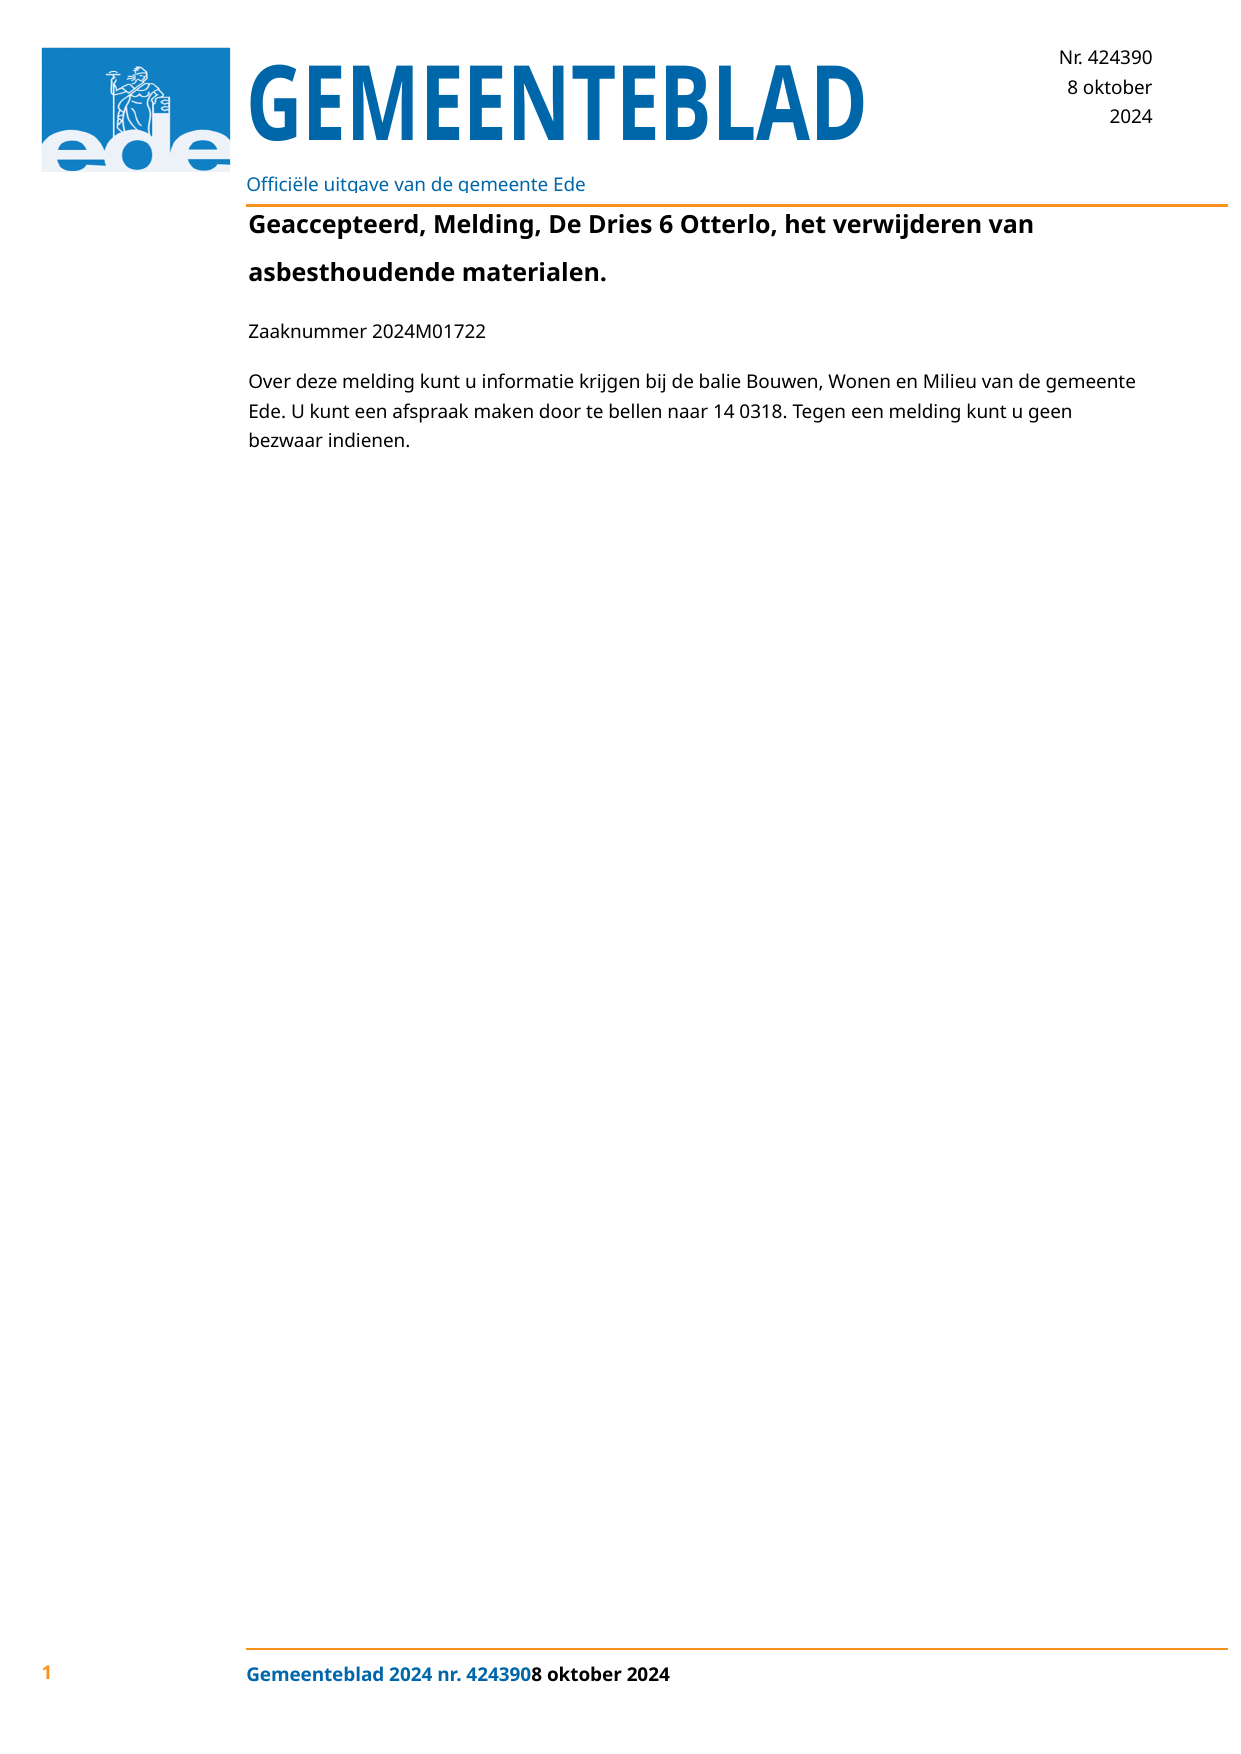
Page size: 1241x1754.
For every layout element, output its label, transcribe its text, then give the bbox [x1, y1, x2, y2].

text Geaccepteerd, Melding, De Dries 6 Otterlo, het verwijderen van asbesthoudende materialen. [248, 207, 1152, 288]
text Zaaknummer 2024M01722 [248, 318, 1152, 344]
text Over deze melding kunt u informatie krijgen bij de balie Bouwen, Wonen en Milieu van de gemeente Ede. U kunt een afspraak maken door te bellen naar 14 0318. Tegen een melding kunt u geen bezwaar indienen. [248, 368, 1152, 453]
picture [41, 47, 231, 172]
